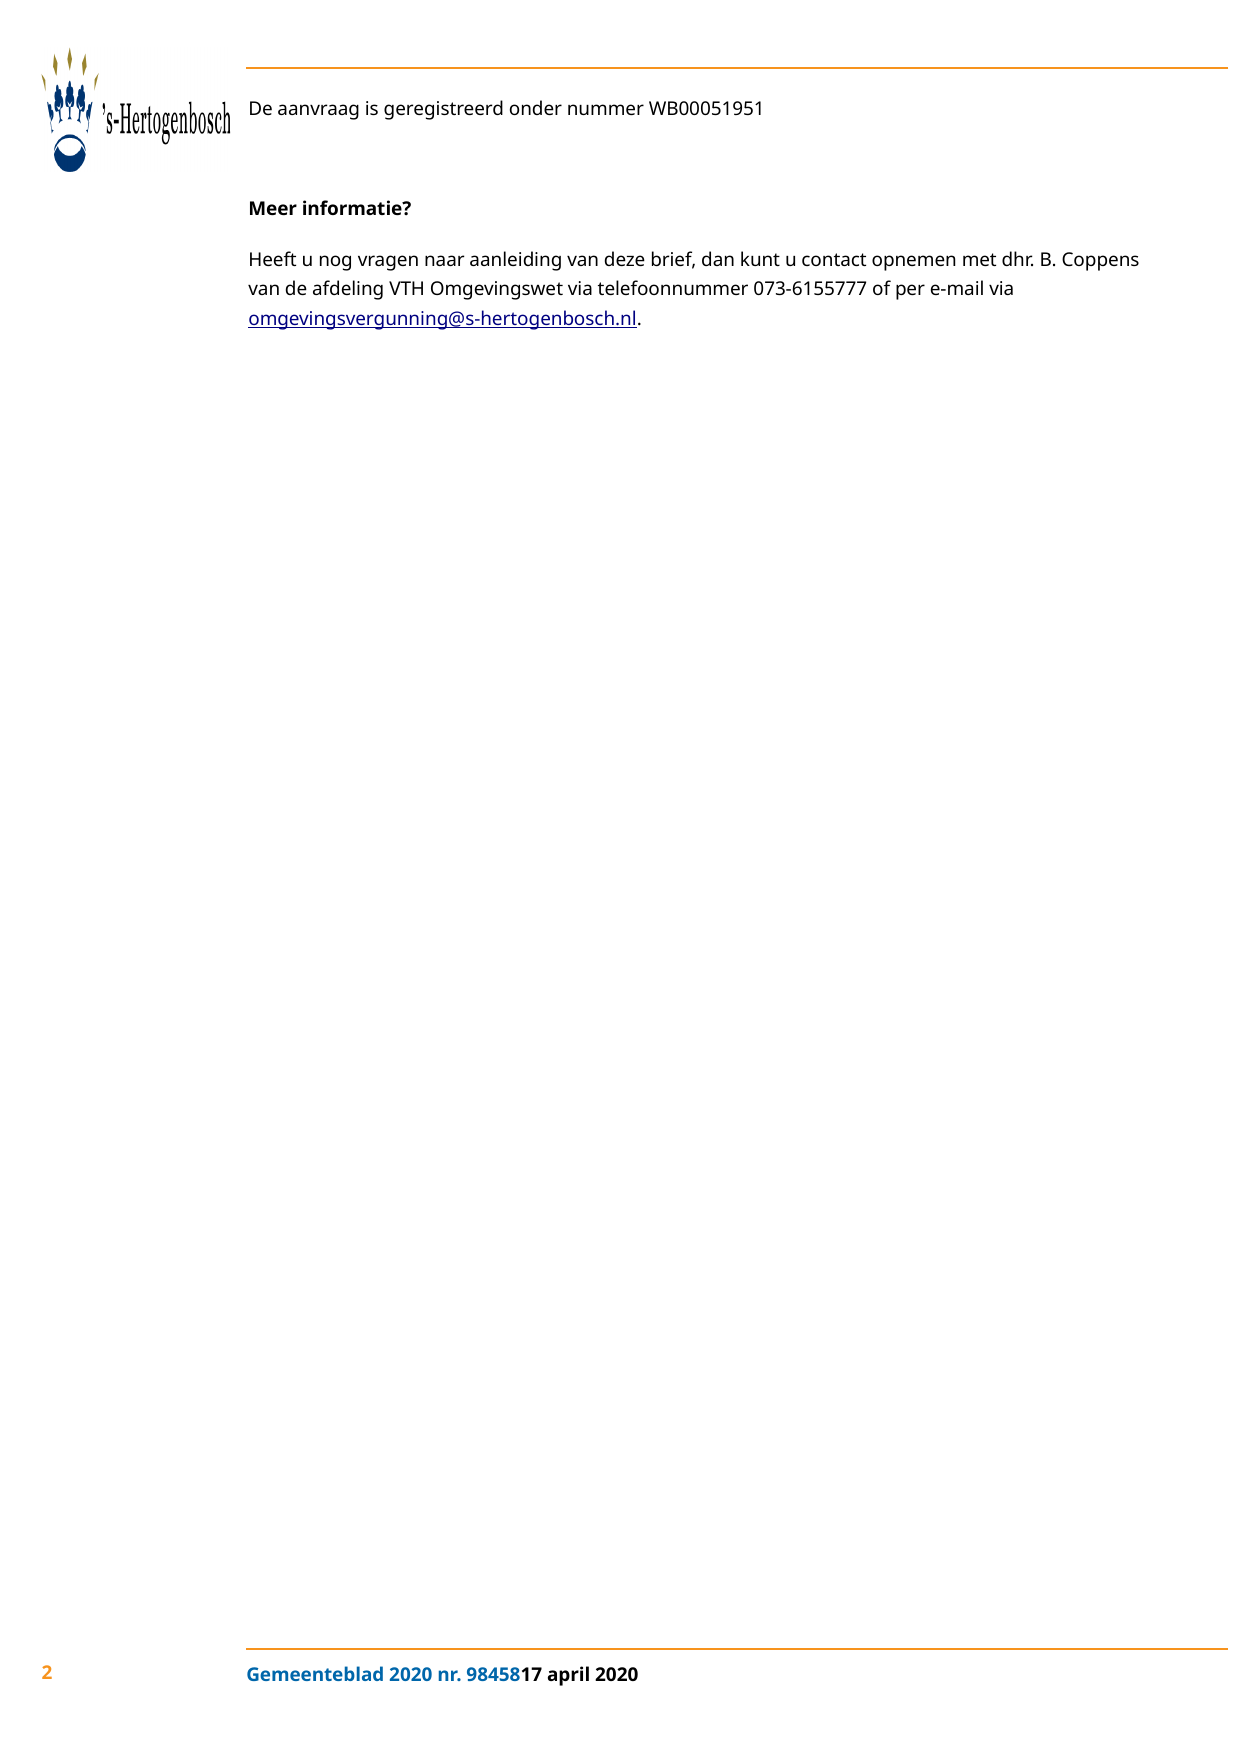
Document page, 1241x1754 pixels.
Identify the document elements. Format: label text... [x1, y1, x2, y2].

text De aanvraag is geregistreerd onder nummer WB00051951 [248, 95, 1152, 121]
picture [41, 47, 231, 172]
text Meer informatie? [248, 196, 1152, 221]
text Heeft u nog vragen naar aanleiding van deze brief, dan kunt u contact opnemen met dhr. B. Coppens van de afdeling VTH Omgevingswet via telefoonnummer 073-6155777 of per e-mail via omgevingsvergunning@s-hertogenbosch.nl. [248, 246, 1152, 331]
